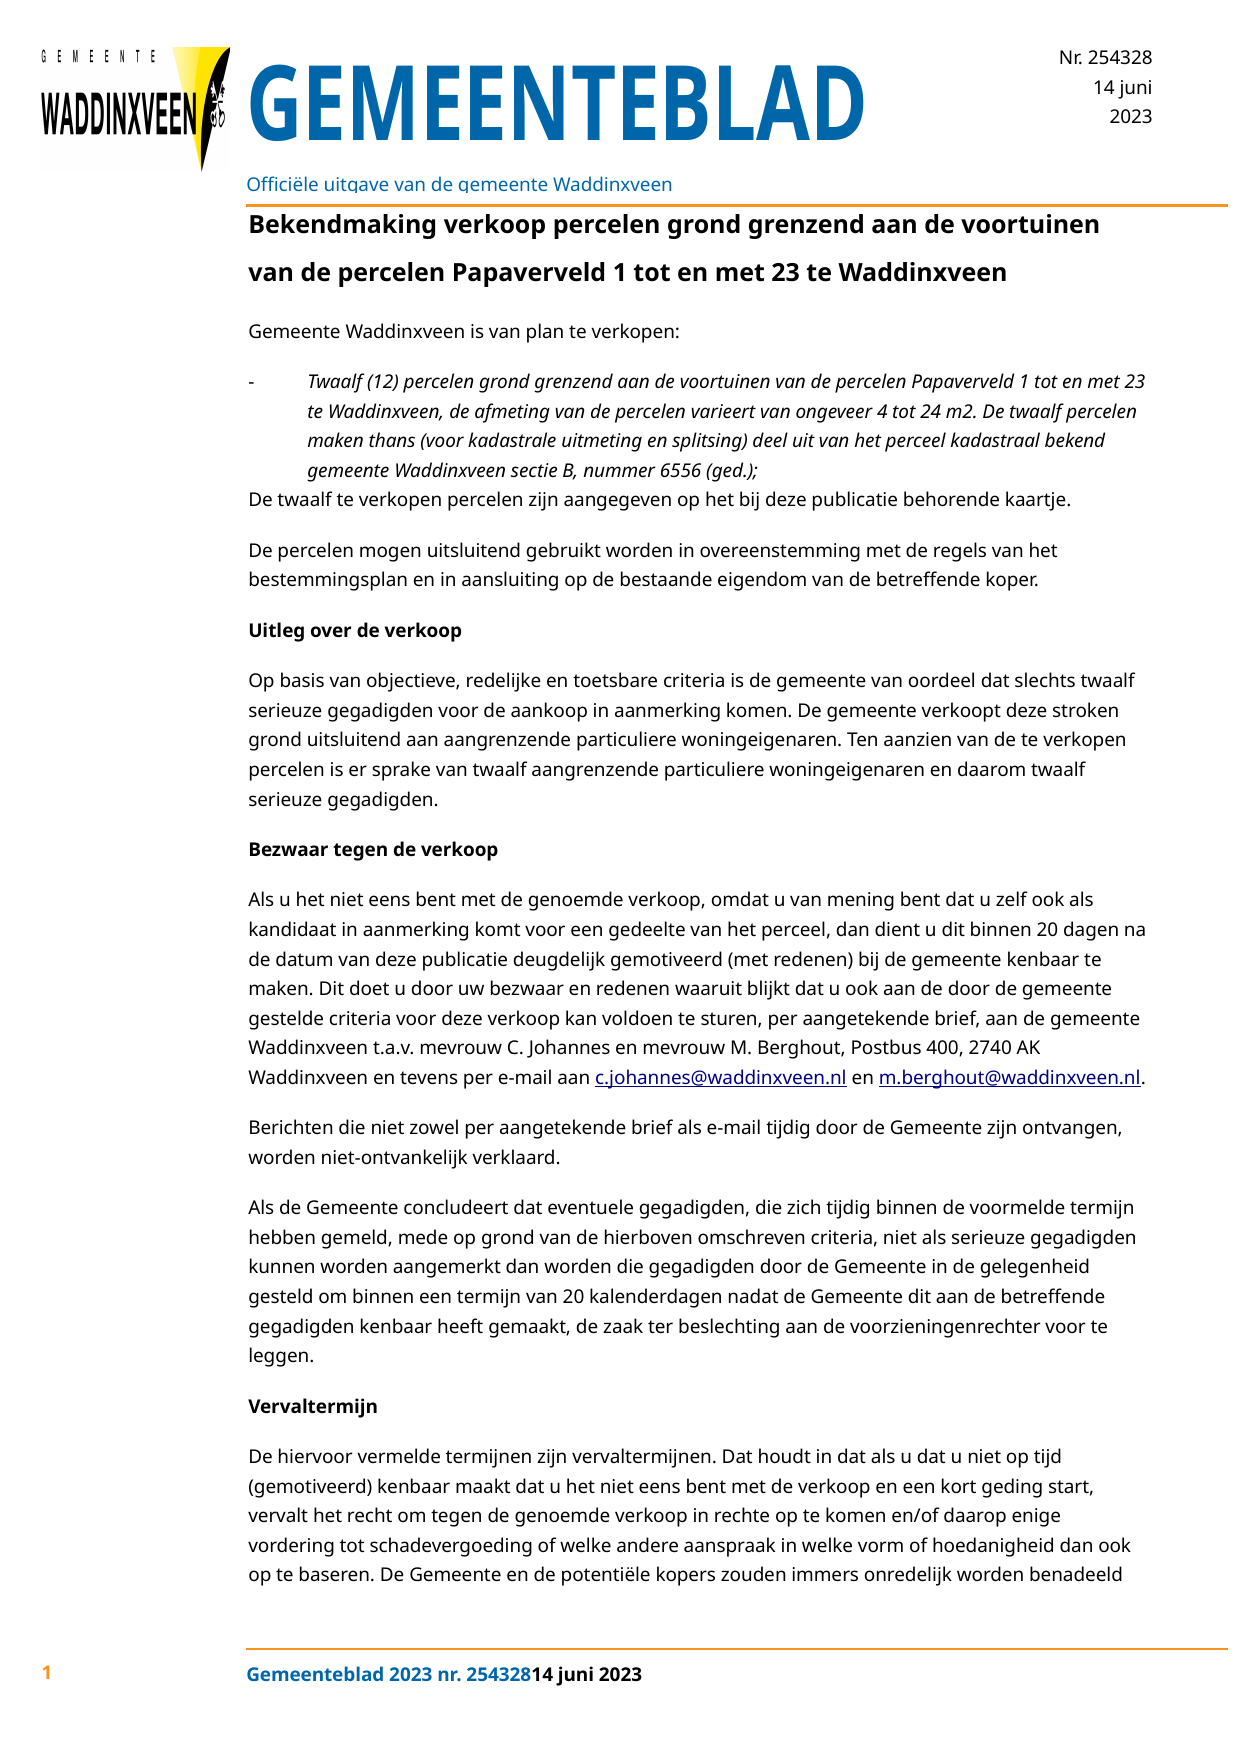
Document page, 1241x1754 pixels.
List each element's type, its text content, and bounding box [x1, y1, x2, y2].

text Op basis van objectieve, redelijke en toetsbare criteria is de gemeente van oordeel dat slechts twaalf serieuze gegadigden voor de aankoop in aanmerking komen. De gemeente verkoopt deze stroken grond uitsluitend aan aangrenzende particuliere woningeigenaren. Ten aanzien van de te verkopen percelen is er sprake van twaalf aangrenzende particuliere woningeigenaren en daarom twaalf serieuze gegadigden. [248, 667, 1152, 812]
text De hiervoor vermelde termijnen zijn vervaltermijnen. Dat houdt in dat als u dat u niet op tijd (gemotiveerd) kenbaar maakt dat u het niet eens bent met de verkoop en een kort geding start, vervalt het recht om tegen de genoemde verkoop in rechte op te komen en/of daarop enige vordering tot schadevergoeding of welke andere aanspraak in welke vorm of hoedanigheid dan ook op te baseren. De Gemeente en de potentiële kopers zouden immers onredelijk worden benadeeld [248, 1443, 1152, 1587]
text Uitleg over de verkoop [248, 617, 1152, 643]
text Als de Gemeente concludeert dat eventuele gegadigden, die zich tijdig binnen de voormelde termijn hebben gemeld, mede op grond van de hierboven omschreven criteria, niet als serieuze gegadigden kunnen worden aangemerkt dan worden die gegadigden door de Gemeente in de gelegenheid gesteld om binnen een termijn van 20 kalenderdagen nadat de Gemeente dit aan de betreffende gegadigden kenbaar heeft gemaakt, de zaak ter beslechting aan de voorzieningenrechter voor te leggen. [248, 1194, 1152, 1368]
text Als u het niet eens bent met de genoemde verkoop, omdat u van mening bent dat u zelf ook als kandidaat in aanmerking komt voor een gedeelte van het perceel, dan dient u dit binnen 20 dagen na de datum van deze publicatie deugdelijk gemotiveerd (met redenen) bij de gemeente kenbaar te maken. Dit doet u door uw bezwaar en redenen waaruit blijkt dat u ook aan de door de gemeente gestelde criteria voor deze verkoop kan voldoen te sturen, per aangetekende brief, aan de gemeente Waddinxveen t.a.v. mevrouw C. Johannes en mevrouw M. Berghout, Postbus 400, 2740 AK Waddinxveen en tevens per e-mail aan c.johannes@waddinxveen.nl en m.berghout@waddinxveen.nl. [248, 887, 1152, 1090]
text De twaalf te verkopen percelen zijn aangegeven op het bij deze publicatie behorende kaartje. [248, 487, 1152, 512]
text Bekendmaking verkoop percelen grond grenzend aan de voortuinen van de percelen Papaverveld 1 tot en met 23 te Waddinxveen [248, 207, 1152, 288]
text Berichten die niet zowel per aangetekende brief als e-mail tijdig door de Gemeente zijn ontvangen, worden niet-ontvankelijk verklaard. [248, 1114, 1152, 1170]
list Twaalf (12) percelen grond grenzend aan de voortuinen van de percelen Papaverveld 1 tot en met 23 te Waddinxveen, de afmeting van de percelen varieert van ongeveer 4 tot 24 m2. De twaalf percelen maken thans (voor kadastrale uitmeting en splitsing) deel uit van het perceel kadastraal bekend gemeente Waddinxveen sectie B, nummer 6556 (ged.); [248, 368, 1152, 483]
text Vervaltermijn [248, 1393, 1152, 1419]
text Gemeente Waddinxveen is van plan te verkopen: [248, 318, 1152, 344]
text Bezwaar tegen de verkoop [248, 836, 1152, 862]
text De percelen mogen uitsluitend gebruikt worden in overeenstemming met de regels van het bestemmingsplan en in aansluiting op de bestaande eigendom van de betreffende koper. [248, 537, 1152, 592]
picture [41, 47, 231, 172]
